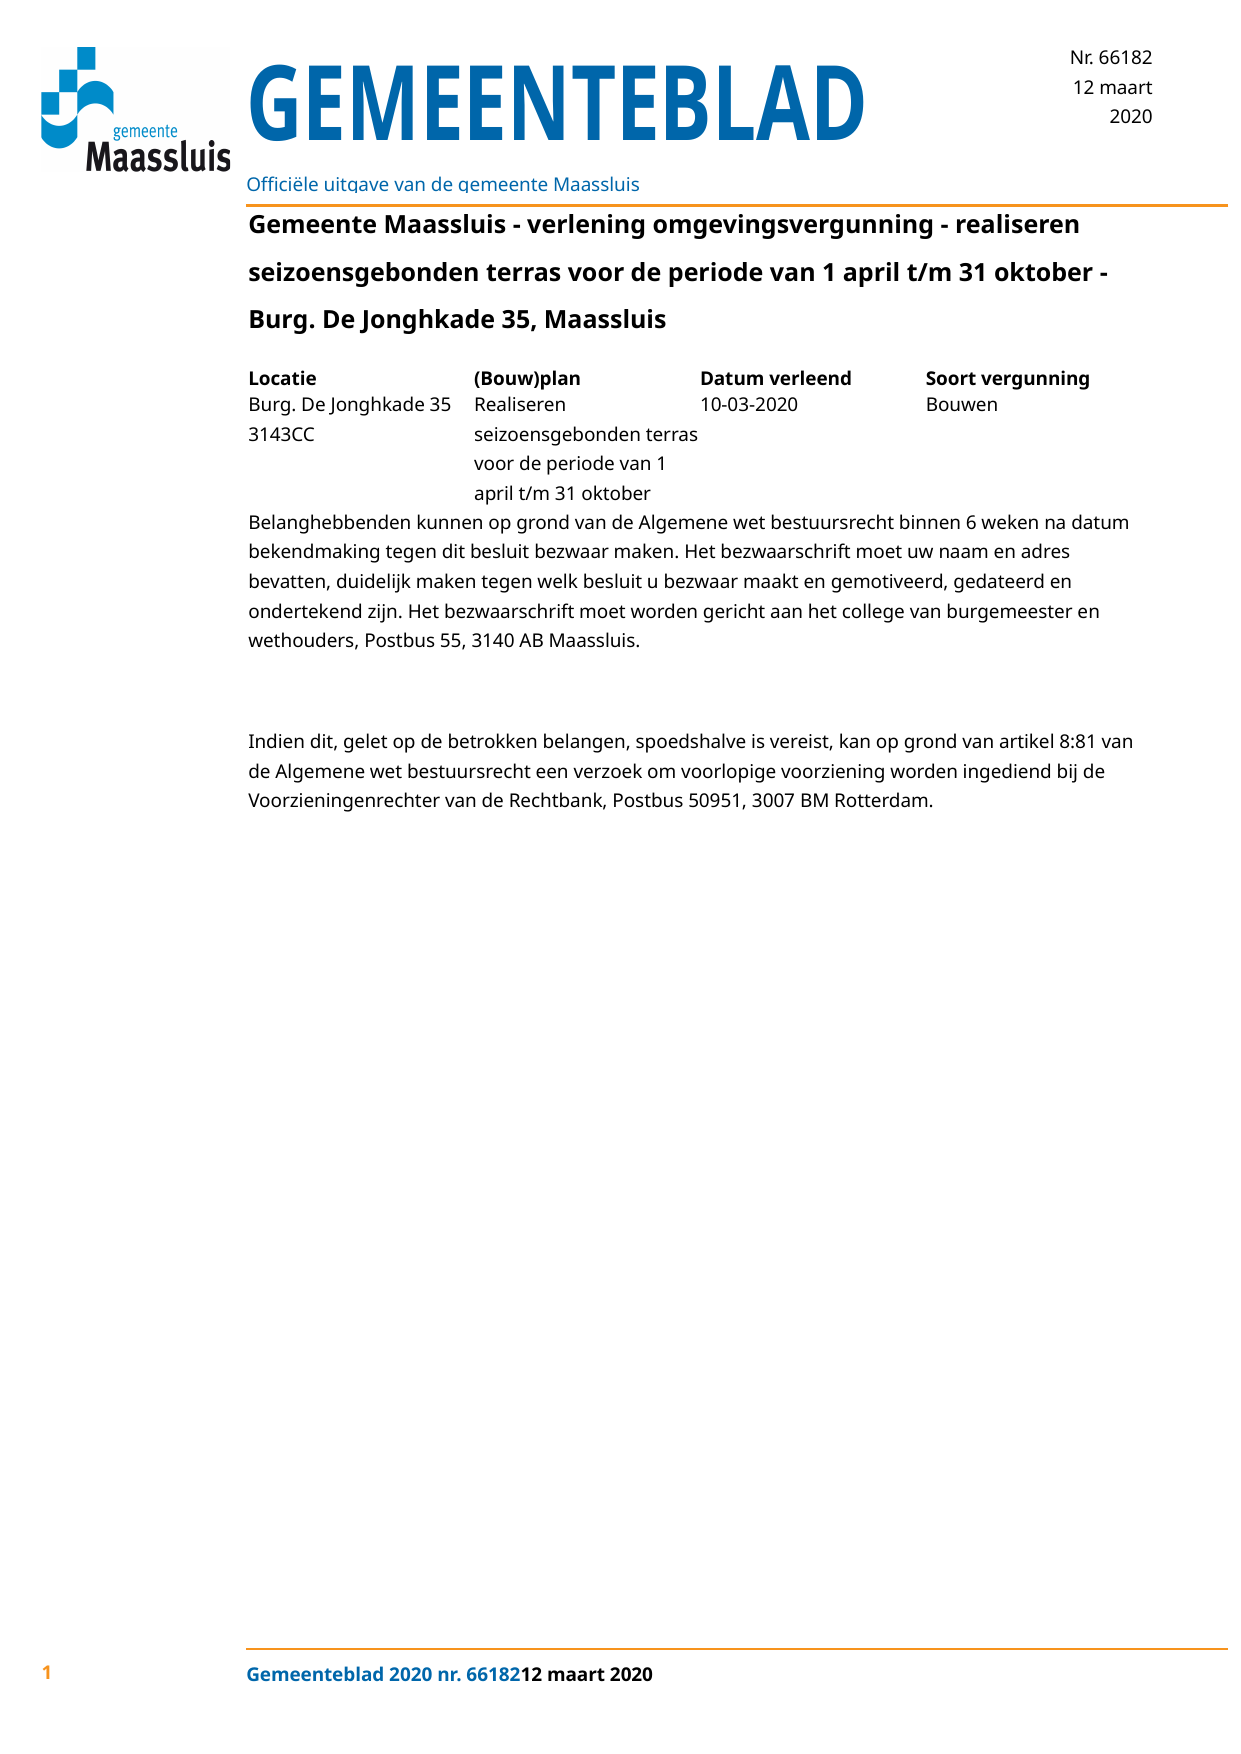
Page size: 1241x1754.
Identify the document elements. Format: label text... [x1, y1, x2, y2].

text Gemeente Maassluis - verlening omgevingsvergunning - realiseren seizoensgebonden terras voor de periode van 1 april t/m 31 oktober - Burg. De Jonghkade 35, Maassluis [248, 207, 1152, 336]
table_header Soort vergunning [926, 366, 1152, 391]
table_header Locatie [248, 366, 474, 391]
text Indien dit, gelet op de betrokken belangen, spoedshalve is vereist, kan op grond van artikel 8:81 van de Algemene wet bestuursrecht een verzoek om voorlopige voorziening worden ingediend bij de Voorzieningenrechter van de Rechtbank, Postbus 50951, 3007 BM Rotterdam. [248, 728, 1152, 813]
table_header (Bouw)plan [474, 366, 700, 391]
table_cell Realiseren seizoensgebonden terras voor de periode van 1 april t/m 31 oktober [474, 391, 700, 506]
table_cell Bouwen [926, 391, 1152, 506]
picture [41, 47, 231, 172]
table_cell 10-03-2020 [700, 391, 926, 506]
text Belanghebbenden kunnen op grond van de Algemene wet bestuursrecht binnen 6 weken na datum bekendmaking tegen dit besluit bezwaar maken. Het bezwaarschrift moet uw naam en adres bevatten, duidelijk maken tegen welk besluit u bezwaar maakt en gemotiveerd, gedateerd en ondertekend zijn. Het bezwaarschrift moet worden gericht aan het college van burgemeester en wethouders, Postbus 55, 3140 AB Maassluis. [248, 509, 1152, 653]
table_cell Burg. De Jonghkade 35 3143CC [248, 391, 474, 506]
table_header Datum verleend [700, 366, 926, 391]
picture [41, 47, 77, 92]
